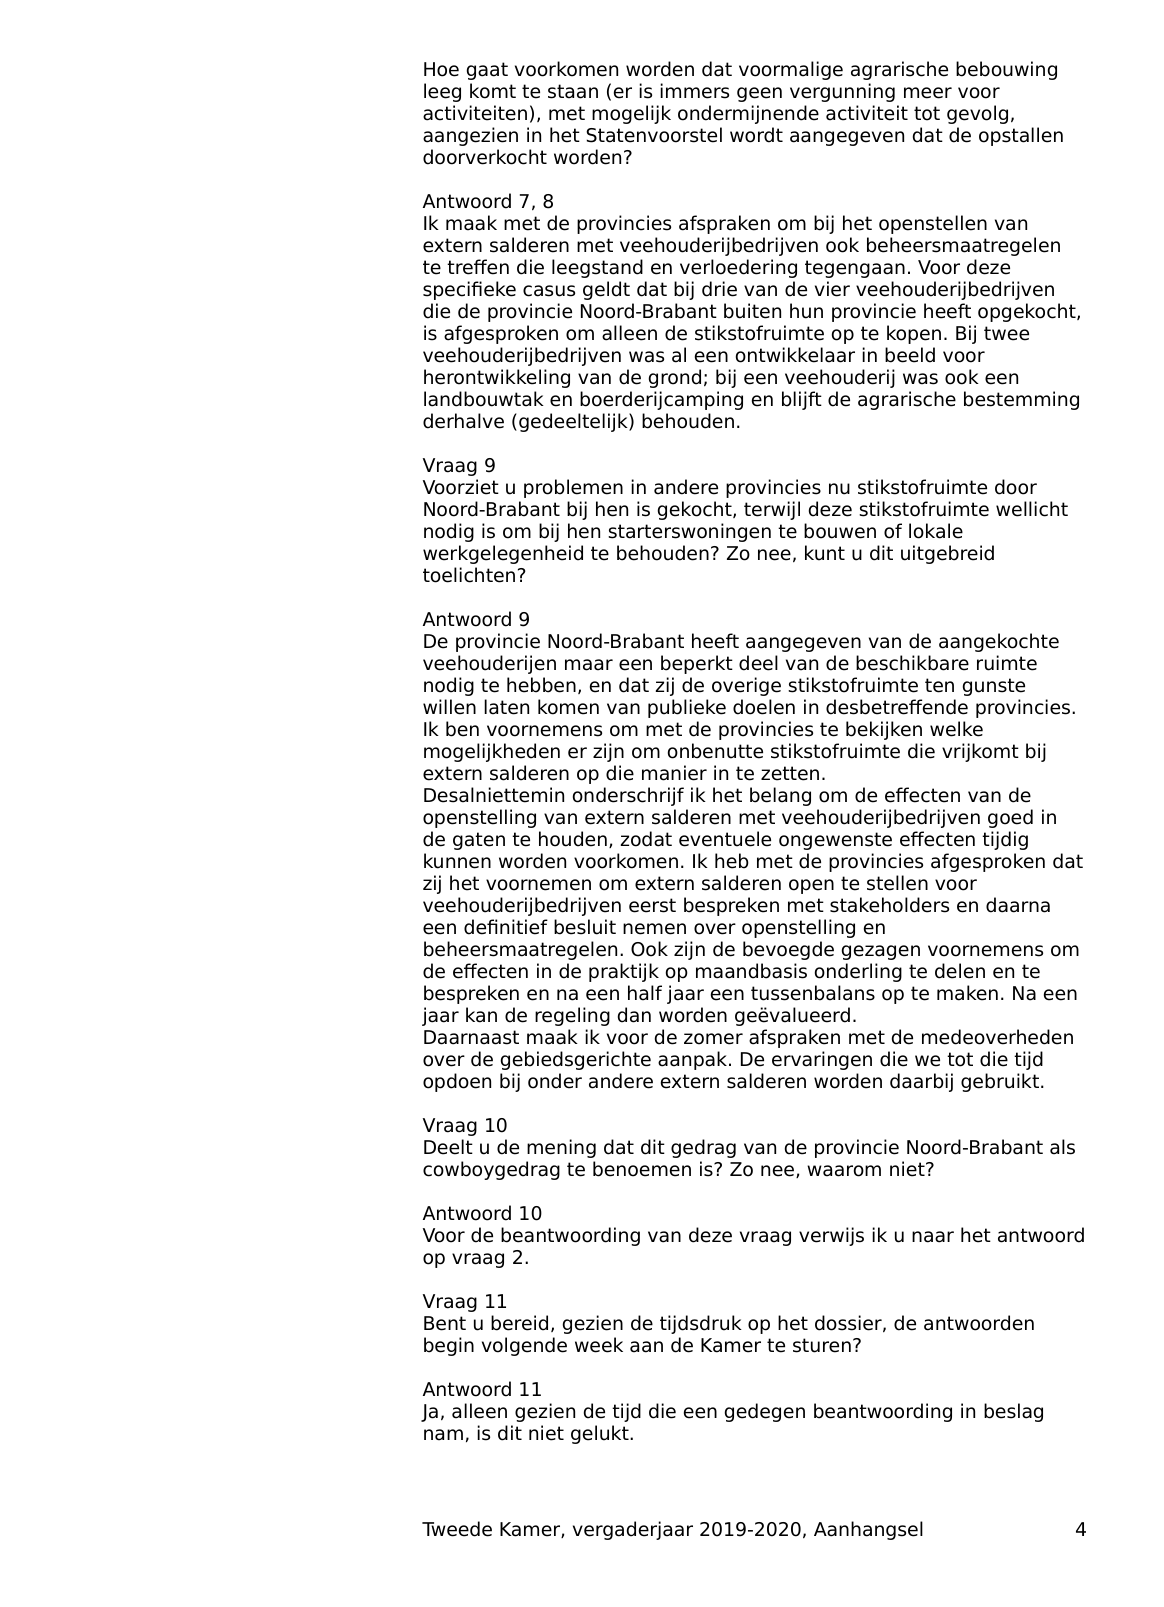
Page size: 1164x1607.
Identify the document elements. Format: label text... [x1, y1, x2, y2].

text Deelt u de mening dat dit gedrag van de provincie Noord-Brabant als cowboygedrag te benoemen is? Zo nee, waarom niet? [422, 1137, 1087, 1181]
text Antwoord 9 [422, 609, 1087, 631]
text Voor de beantwoording van deze vraag verwijs ik u naar het antwoord op vraag 2. [422, 1225, 1087, 1269]
text Daarnaast maak ik voor de zomer afspraken met de medeoverheden over de gebiedsgerichte aanpak. De ervaringen die we tot die tijd opdoen bij onder andere extern salderen worden daarbij gebruikt. [422, 1027, 1087, 1093]
text Vraag 9 [422, 455, 1087, 477]
text Ik maak met de provincies afspraken om bij het openstellen van extern salderen met veehouderijbedrijven ook beheersmaatregelen te treffen die leegstand en verloedering tegengaan. Voor deze specifieke casus geldt dat bij drie van de vier veehouderijbedrijven die de provincie Noord-Brabant buiten hun provincie heeft opgekocht, is afgesproken om alleen de stikstofruimte op te kopen. Bij twee veehouderijbedrijven was al een ontwikkelaar in beeld voor herontwikkeling van de grond; bij een veehouderij was ook een landbouwtak en boerderijcamping en blijft de agrarische bestemming derhalve (gedeeltelijk) behouden. [422, 213, 1087, 433]
text Voorziet u problemen in andere provincies nu stikstofruimte door Noord-Brabant bij hen is gekocht, terwijl deze stikstofruimte wellicht nodig is om bij hen starterswoningen te bouwen of lokale werkgelegenheid te behouden? Zo nee, kunt u dit uitgebreid toelichten? [422, 477, 1087, 587]
text Antwoord 10 [422, 1203, 1087, 1225]
text De provincie Noord-Brabant heeft aangegeven van de aangekochte veehouderijen maar een beperkt deel van de beschikbare ruimte nodig te hebben, en dat zij de overige stikstofruimte ten gunste willen laten komen van publieke doelen in desbetreffende provincies. Ik ben voornemens om met de provincies te bekijken welke mogelijkheden er zijn om onbenutte stikstofruimte die vrijkomt bij extern salderen op die manier in te zetten. [422, 631, 1087, 785]
text Antwoord 7, 8 [422, 191, 1087, 213]
text Desalniettemin onderschrijf ik het belang om de effecten van de openstelling van extern salderen met veehouderijbedrijven goed in de gaten te houden, zodat eventuele ongewenste effecten tijdig kunnen worden voorkomen. Ik heb met de provincies afgesproken dat zij het voornemen om extern salderen open te stellen voor veehouderijbedrijven eerst bespreken met stakeholders en daarna een definitief besluit nemen over openstelling en beheersmaatregelen. Ook zijn de bevoegde gezagen voornemens om de effecten in de praktijk op maandbasis onderling te delen en te bespreken en na een half jaar een tussenbalans op te maken. Na een jaar kan de regeling dan worden geëvalueerd. [422, 785, 1087, 1027]
text Bent u bereid, gezien de tijdsdruk op het dossier, de antwoorden begin volgende week aan de Kamer te sturen? [422, 1313, 1087, 1357]
text Ja, alleen gezien de tijd die een gedegen beantwoording in beslag nam, is dit niet gelukt. [422, 1401, 1087, 1445]
text Vraag 11 [422, 1291, 1087, 1313]
text Antwoord 11 [422, 1379, 1087, 1401]
text Hoe gaat voorkomen worden dat voormalige agrarische bebouwing leeg komt te staan (er is immers geen vergunning meer voor activiteiten), met mogelijk ondermijnende activiteit tot gevolg, aangezien in het Statenvoorstel wordt aangegeven dat de opstallen doorverkocht worden? [422, 59, 1087, 169]
text Vraag 10 [422, 1115, 1087, 1137]
